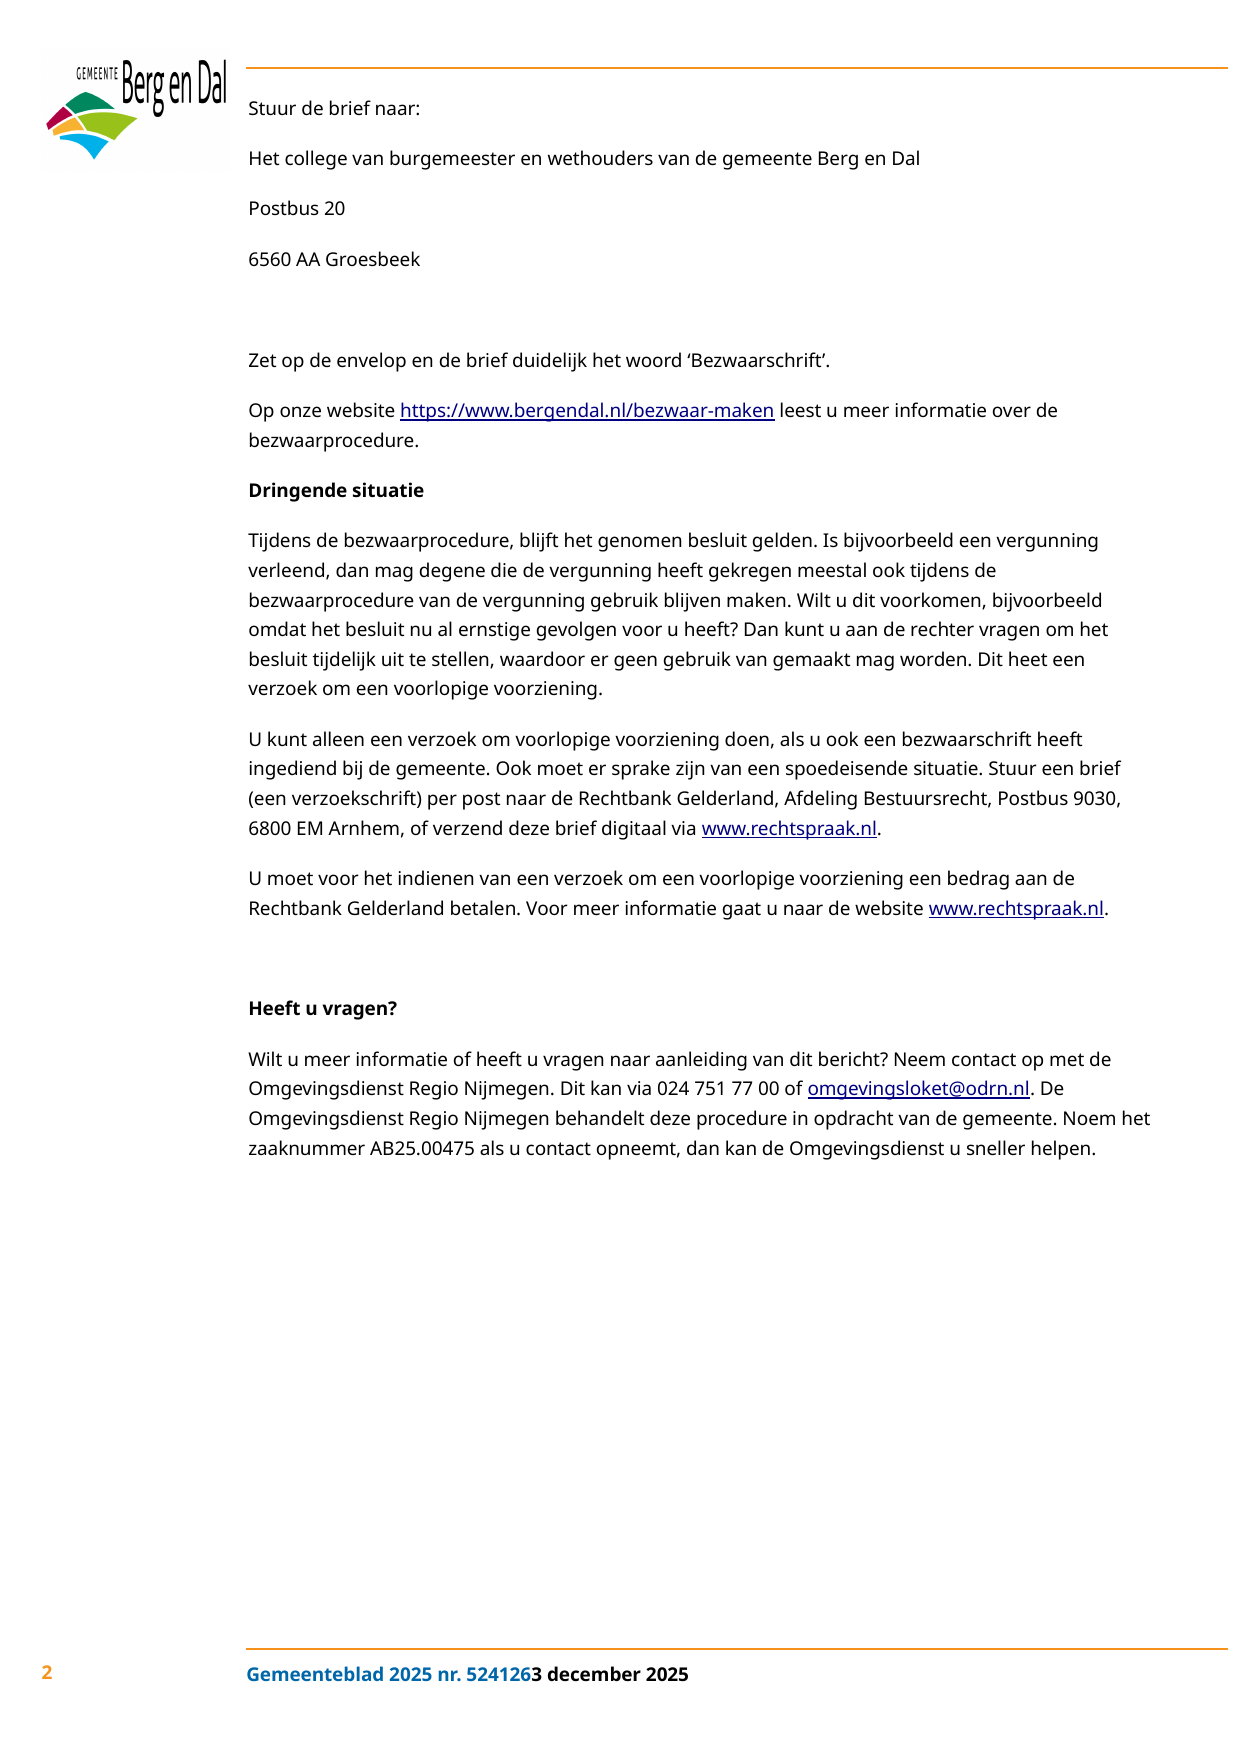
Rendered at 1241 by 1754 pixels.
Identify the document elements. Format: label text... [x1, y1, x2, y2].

picture [41, 47, 231, 172]
text Postbus 20 [248, 196, 1152, 221]
text U moet voor het indienen van een verzoek om een voorlopige voorziening een bedrag aan de Rechtbank Gelderland betalen. Voor meer informatie gaat u naar de website www.rechtspraak.nl. [248, 865, 1152, 921]
text 6560 AA Groesbeek [248, 246, 1152, 272]
text Op onze website https://www.bergendal.nl/bezwaar-maken leest u meer informatie over de bezwaarprocedure. [248, 397, 1152, 453]
text Het college van burgemeester en wethouders van de gemeente Berg en Dal [248, 145, 1152, 171]
text Stuur de brief naar: [248, 95, 1152, 121]
text Dringende situatie [248, 477, 1152, 503]
text Zet op de envelop en de brief duidelijk het woord ‘Bezwaarschrift’. [248, 347, 1152, 373]
text Wilt u meer informatie of heeft u vragen naar aanleiding van dit bericht? Neem contact op met de Omgevingsdienst Regio Nijmegen. Dit kan via 024 751 77 00 of omgevingsloket@odrn.nl. De Omgevingsdienst Regio Nijmegen behandelt deze procedure in opdracht van de gemeente. Noem het zaaknummer AB25.00475 als u contact opneemt, dan kan de Omgevingsdienst u sneller helpen. [248, 1046, 1152, 1161]
text U kunt alleen een verzoek om voorlopige voorziening doen, als u ook een bezwaarschrift heeft ingediend bij de gemeente. Ook moet er sprake zijn van een spoedeisende situatie. Stuur een brief (een verzoekschrift) per post naar de Rechtbank Gelderland, Afdeling Bestuursrecht, Postbus 9030, 6800 EM Arnhem, of verzend deze brief digitaal via www.rechtspraak.nl. [248, 726, 1152, 841]
text Tijdens de bezwaarprocedure, blijft het genomen besluit gelden. Is bijvoorbeeld een vergunning verleend, dan mag degene die de vergunning heeft gekregen meestal ook tijdens de bezwaarprocedure van de vergunning gebruik blijven maken. Wilt u dit voorkomen, bijvoorbeeld omdat het besluit nu al ernstige gevolgen voor u heeft? Dan kunt u aan de rechter vragen om het besluit tijdelijk uit te stellen, waardoor er geen gebruik van gemaakt mag worden. Dit heet een verzoek om een voorlopige voorziening. [248, 528, 1152, 701]
text Heeft u vragen? [248, 996, 1152, 1021]
